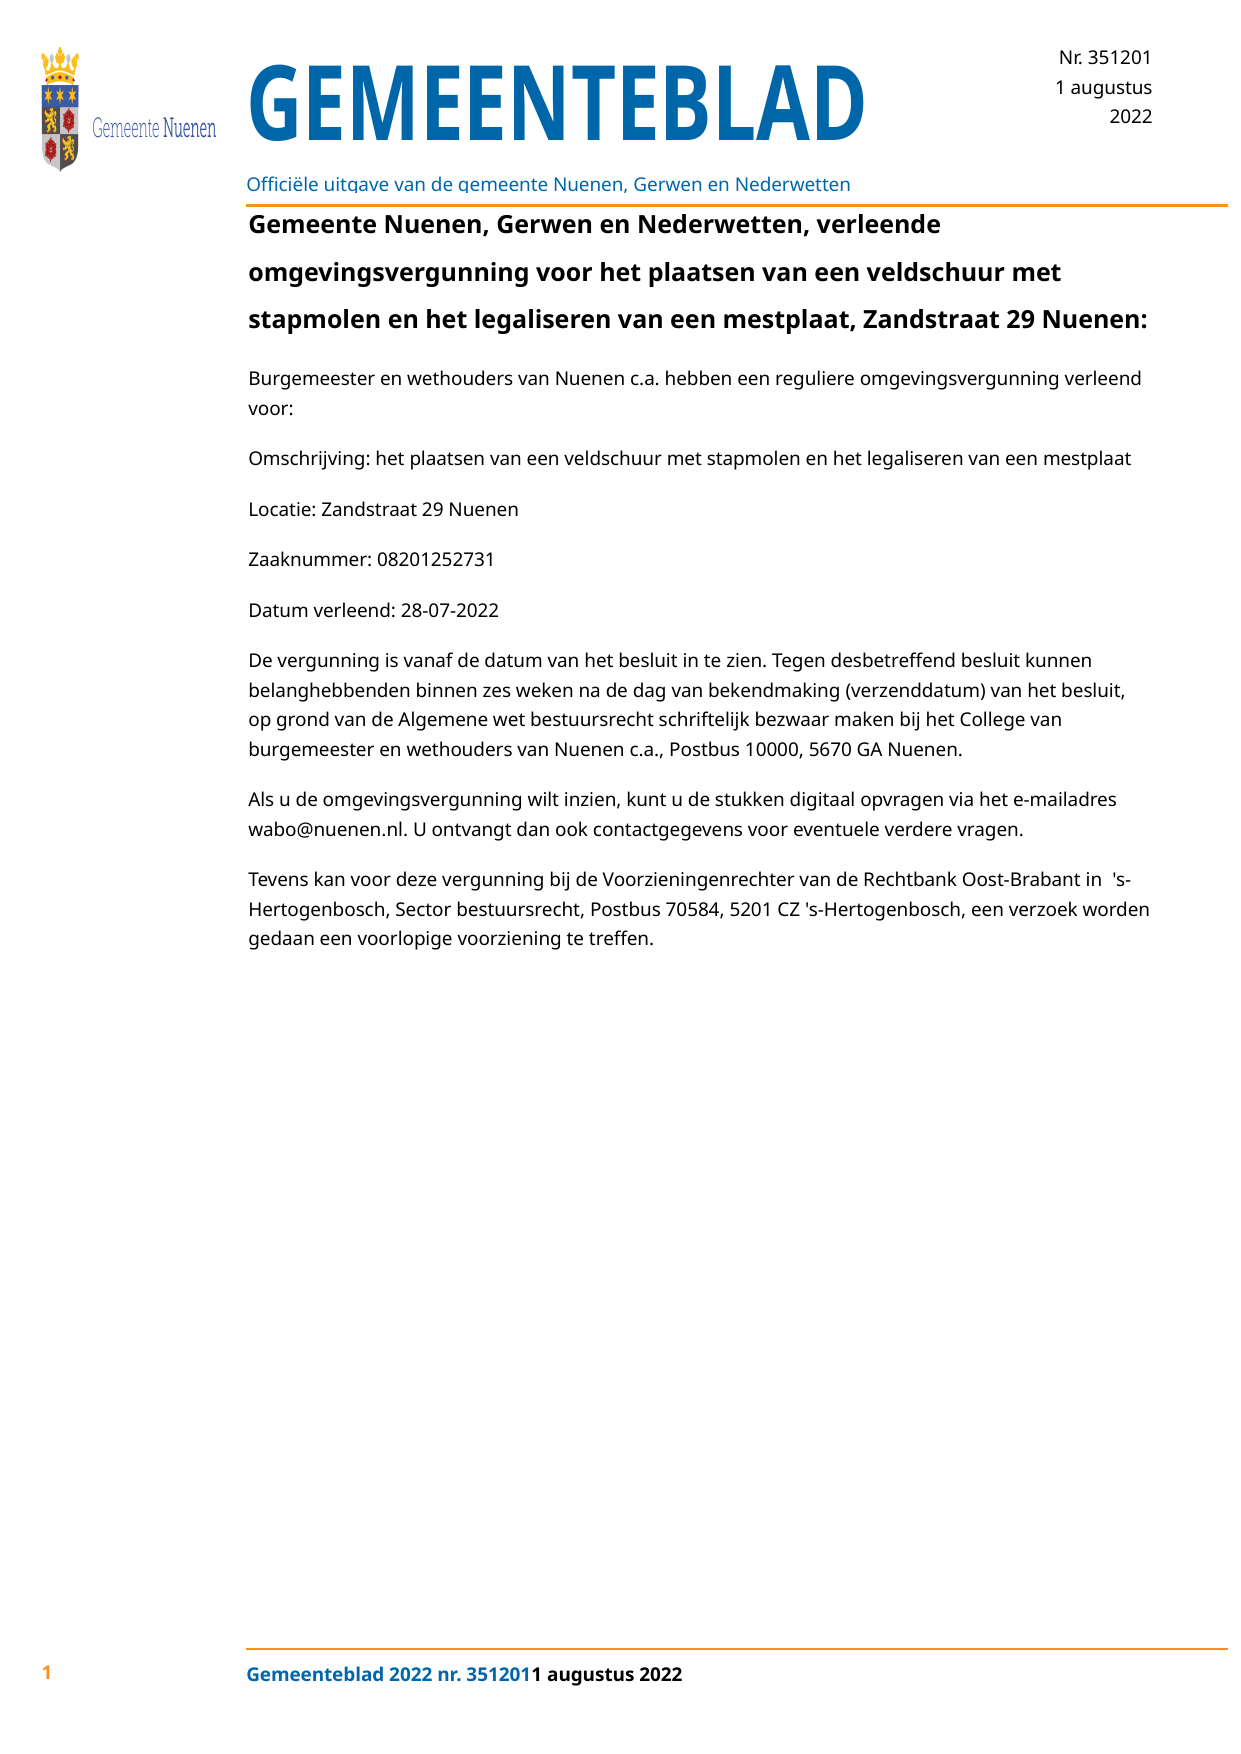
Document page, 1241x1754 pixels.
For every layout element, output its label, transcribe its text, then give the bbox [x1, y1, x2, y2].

text Als u de omgevingsvergunning wilt inzien, kunt u de stukken digitaal opvragen via het e-mailadres wabo@nuenen.nl. U ontvangt dan ook contactgegevens voor eventuele verdere vragen. [248, 786, 1152, 842]
text Locatie: Zandstraat 29 Nuenen [248, 496, 1152, 522]
text Burgemeester en wethouders van Nuenen c.a. hebben een reguliere omgevingsvergunning verleend voor: [248, 366, 1152, 421]
text Datum verleend: 28-07-2022 [248, 597, 1152, 622]
picture [41, 47, 231, 172]
text De vergunning is vanaf de datum van het besluit in te zien. Tegen desbetreffend besluit kunnen belanghebbenden binnen zes weken na de dag van bekendmaking (verzenddatum) van het besluit, op grond van de Algemene wet bestuursrecht schriftelijk bezwaar maken bij het College van burgemeester en wethouders van Nuenen c.a., Postbus 10000, 5670 GA Nuenen. [248, 647, 1152, 762]
text Zaaknummer: 08201252731 [248, 546, 1152, 572]
text Tevens kan voor deze vergunning bij de Voorzieningenrechter van de Rechtbank Oost-Brabant in 's-Hertogenbosch, Sector bestuursrecht, Postbus 70584, 5201 CZ 's-Hertogenbosch, een verzoek worden gedaan een voorlopige voorziening te treffen. [248, 866, 1152, 951]
text Gemeente Nuenen, Gerwen en Nederwetten, verleende omgevingsvergunning voor het plaatsen van een veldschuur met stapmolen en het legaliseren van een mestplaat, Zandstraat 29 Nuenen: [248, 207, 1152, 336]
text Omschrijving: het plaatsen van een veldschuur met stapmolen en het legaliseren van een mestplaat [248, 446, 1152, 471]
